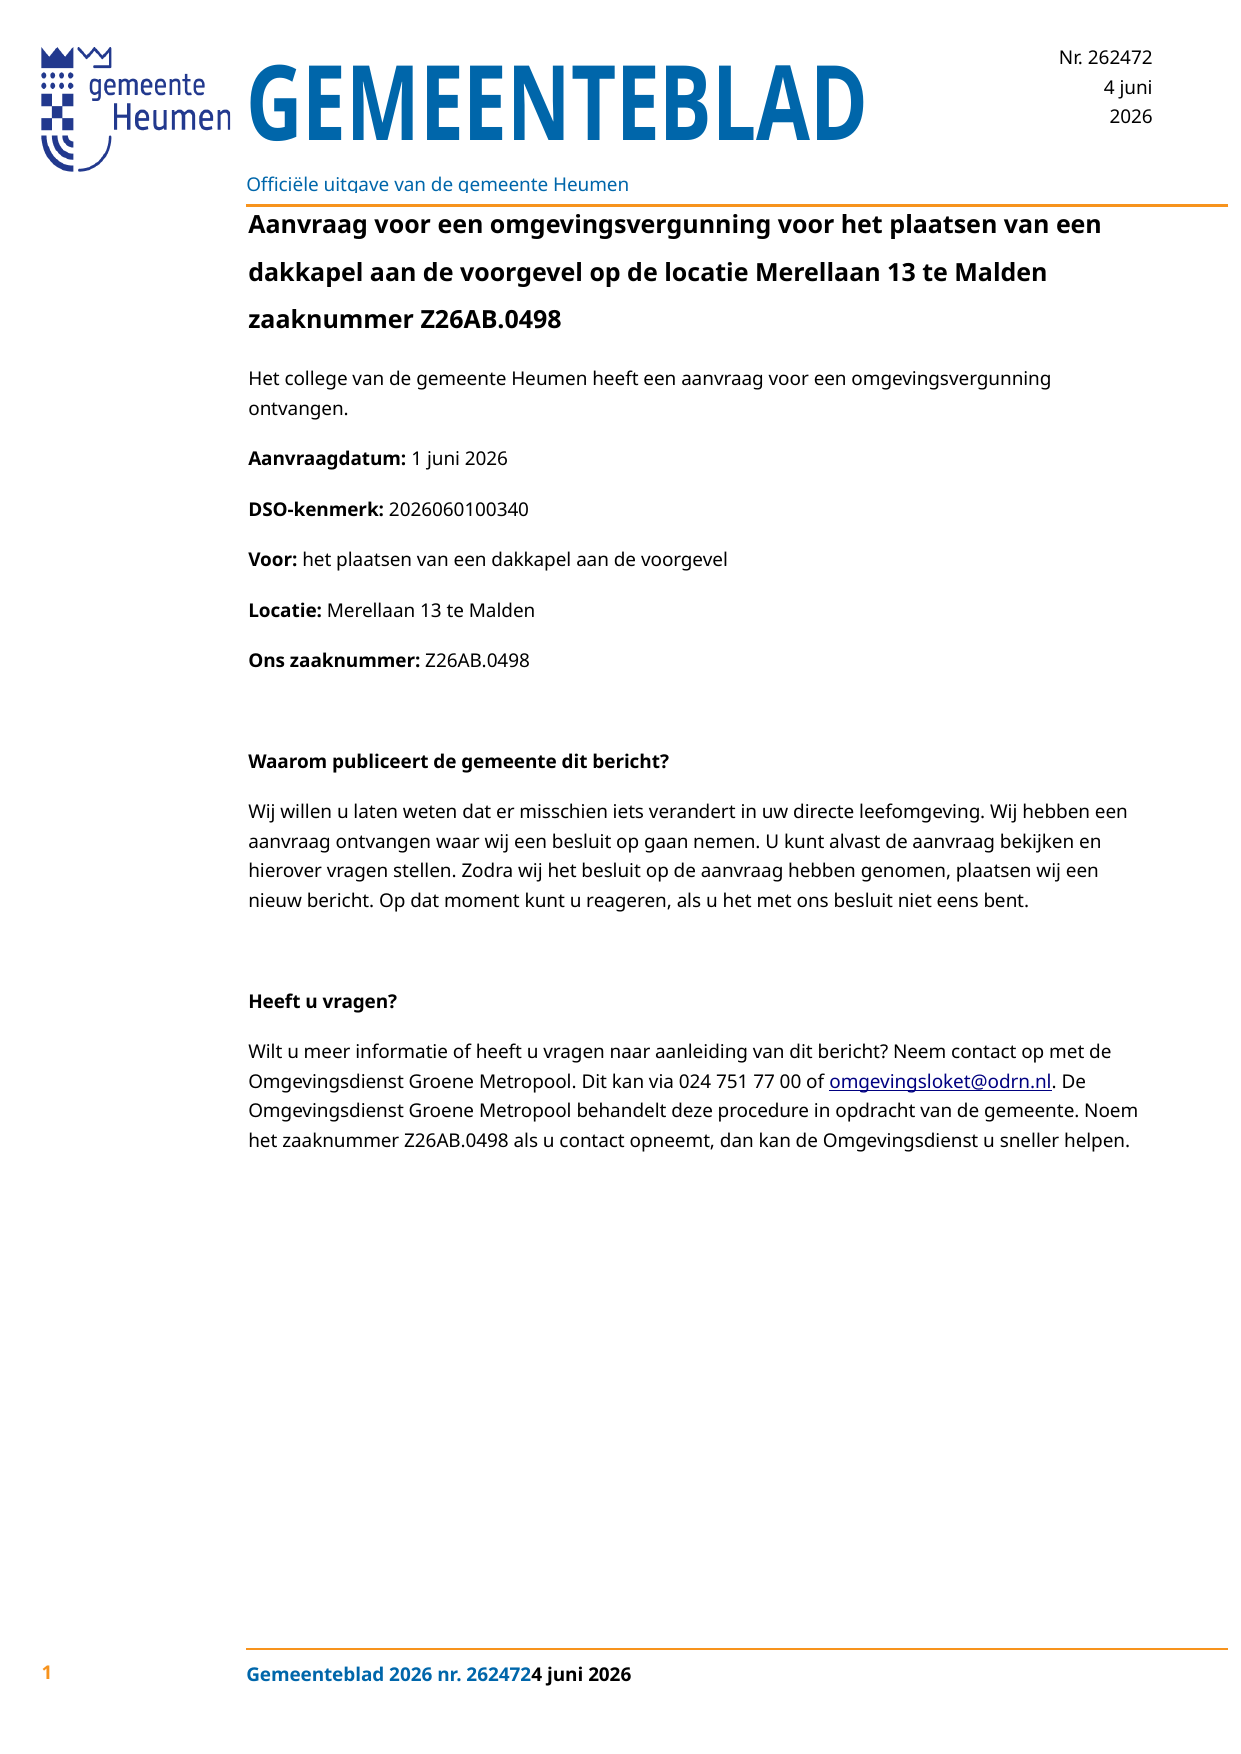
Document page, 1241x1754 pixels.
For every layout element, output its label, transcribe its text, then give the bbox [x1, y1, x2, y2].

text DSO-kenmerk: 2026060100340 [248, 496, 1152, 522]
text Locatie: Merellaan 13 te Malden [248, 597, 1152, 622]
text Heeft u vragen? [248, 988, 1152, 1014]
text Aanvraag voor een omgevingsvergunning voor het plaatsen van een dakkapel aan de voorgevel op de locatie Merellaan 13 te Malden zaaknummer Z26AB.0498 [248, 207, 1152, 336]
text Wij willen u laten weten dat er misschien iets verandert in uw directe leefomgeving. Wij hebben een aanvraag ontvangen waar wij een besluit op gaan nemen. U kunt alvast de aanvraag bekijken en hierover vragen stellen. Zodra wij het besluit op de aanvraag hebben genomen, plaatsen wij een nieuw bericht. Op dat moment kunt u reageren, als u het met ons besluit niet eens bent. [248, 798, 1152, 913]
text Wilt u meer informatie of heeft u vragen naar aanleiding van dit bericht? Neem contact op met de Omgevingsdienst Groene Metropool. Dit kan via 024 751 77 00 of omgevingsloket@odrn.nl. De Omgevingsdienst Groene Metropool behandelt deze procedure in opdracht van de gemeente. Noem het zaaknummer Z26AB.0498 als u contact opneemt, dan kan de Omgevingsdienst u sneller helpen. [248, 1038, 1152, 1153]
text Ons zaaknummer: Z26AB.0498 [248, 647, 1152, 673]
text Waarom publiceert de gemeente dit bericht? [248, 748, 1152, 774]
text Voor: het plaatsen van een dakkapel aan de voorgevel [248, 546, 1152, 572]
picture [41, 47, 231, 172]
text Het college van de gemeente Heumen heeft een aanvraag voor een omgevingsvergunning ontvangen. [248, 366, 1152, 421]
text Aanvraagdatum: 1 juni 2026 [248, 446, 1152, 471]
